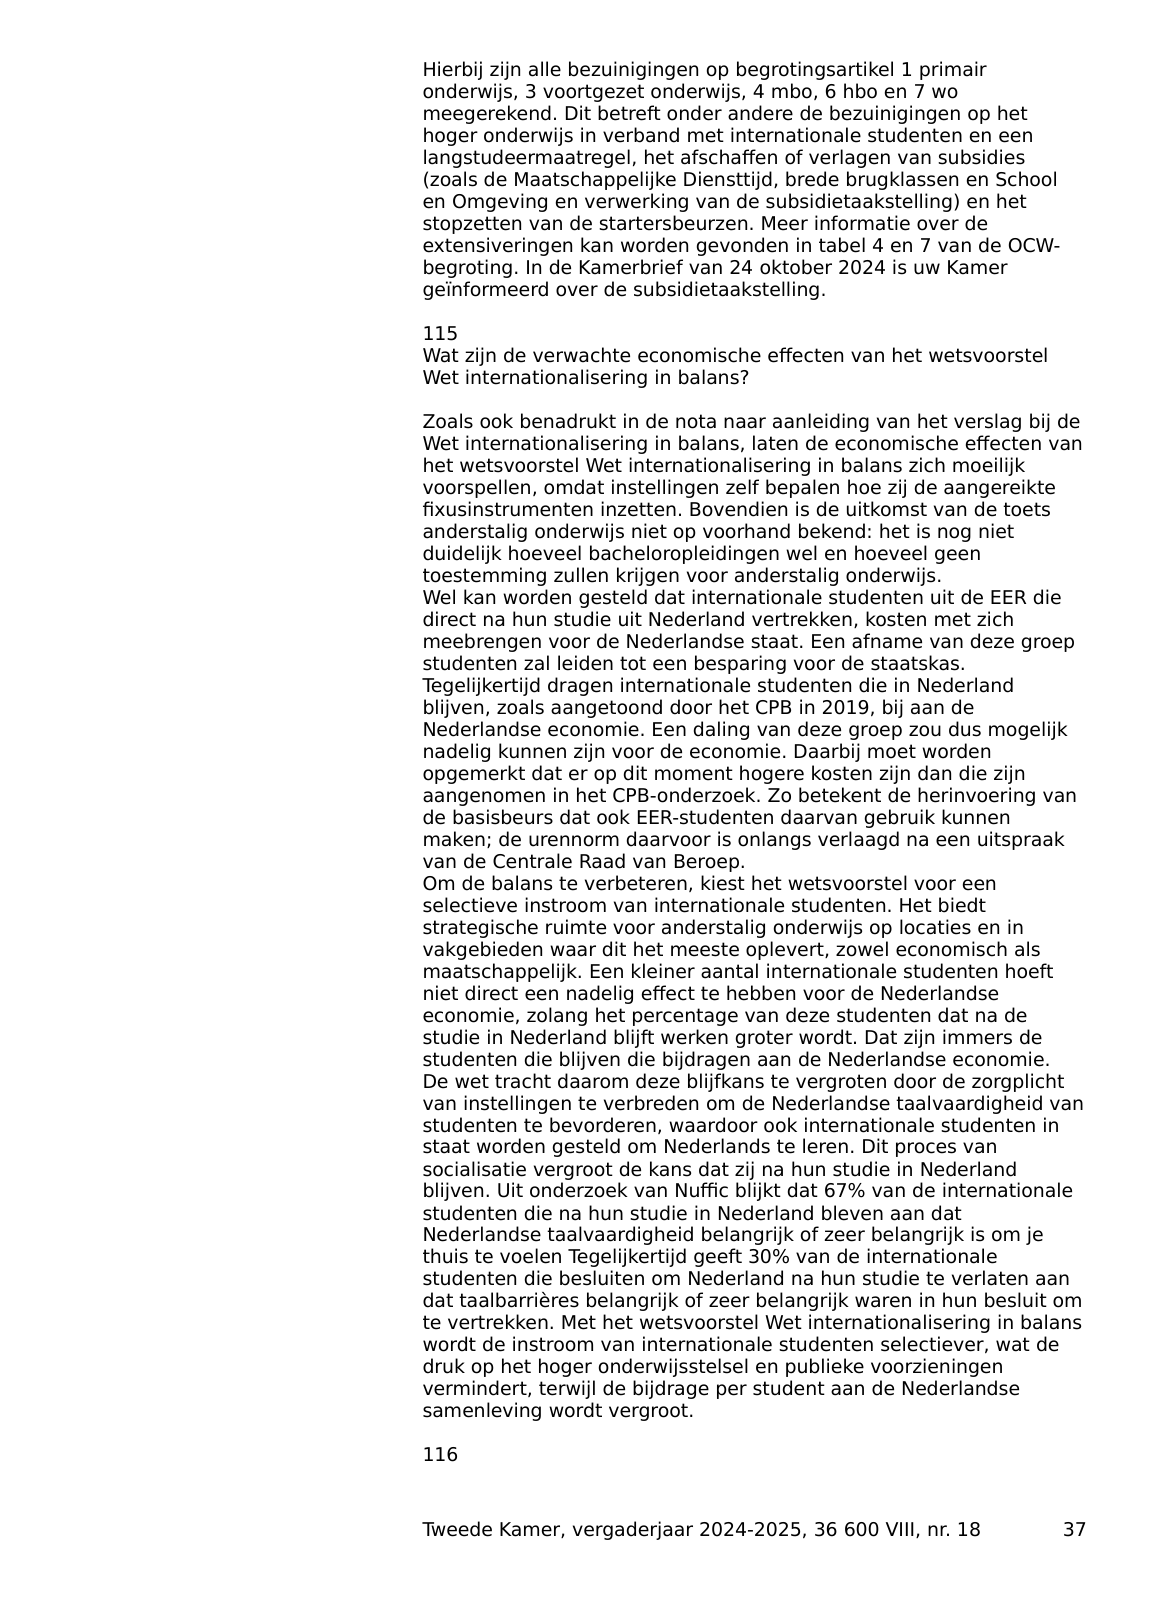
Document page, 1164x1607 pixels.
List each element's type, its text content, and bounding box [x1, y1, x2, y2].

text Om de balans te verbeteren, kiest het wetsvoorstel voor een selectieve instroom van internationale studenten. Het biedt strategische ruimte voor anderstalig onderwijs op locaties en in vakgebieden waar dit het meeste oplevert, zowel economisch als maatschappelijk. Een kleiner aantal internationale studenten hoeft niet direct een nadelig effect te hebben voor de Nederlandse economie, zolang het percentage van deze studenten dat na de studie in Nederland blijft werken groter wordt. Dat zijn immers de studenten die blijven die bijdragen aan de Nederlandse economie. [422, 873, 1087, 1071]
text 115 [422, 323, 1087, 345]
text De wet tracht daarom deze blijfkans te vergroten door de zorgplicht van instellingen te verbreden om de Nederlandse taalvaardigheid van studenten te bevorderen, waardoor ook internationale studenten in staat worden gesteld om Nederlands te leren. Dit proces van socialisatie vergroot de kans dat zij na hun studie in Nederland blijven. Uit onderzoek van Nuffic blijkt dat 67% van de internationale studenten die na hun studie in Nederland bleven aan dat Nederlandse taalvaardigheid belangrijk of zeer belangrijk is om je thuis te voelen Tegelijkertijd geeft 30% van de internationale studenten die besluiten om Nederland na hun studie te verlaten aan dat taalbarrières belangrijk of zeer belangrijk waren in hun besluit om te vertrekken. Met het wetsvoorstel Wet internationalisering in balans wordt de instroom van internationale studenten selectiever, wat de druk op het hoger onderwijsstelsel en publieke voorzieningen vermindert, terwijl de bijdrage per student aan de Nederlandse samenleving wordt vergroot. [422, 1071, 1087, 1422]
text Wel kan worden gesteld dat internationale studenten uit de EER die direct na hun studie uit Nederland vertrekken, kosten met zich meebrengen voor de Nederlandse staat. Een afname van deze groep studenten zal leiden tot een besparing voor de staatskas. Tegelijkertijd dragen internationale studenten die in Nederland blijven, zoals aangetoond door het CPB in 2019, bij aan de Nederlandse economie. Een daling van deze groep zou dus mogelijk nadelig kunnen zijn voor de economie. Daarbij moet worden opgemerkt dat er op dit moment hogere kosten zijn dan die zijn aangenomen in het CPB-onderzoek. Zo betekent de herinvoering van de basisbeurs dat ook EER-studenten daarvan gebruik kunnen maken; de urennorm daarvoor is onlangs verlaagd na een uitspraak van de Centrale Raad van Beroep. [422, 587, 1087, 873]
text Hierbij zijn alle bezuinigingen op begrotingsartikel 1 primair onderwijs, 3 voortgezet onderwijs, 4 mbo, 6 hbo en 7 wo meegerekend. Dit betreft onder andere de bezuinigingen op het hoger onderwijs in verband met internationale studenten en een langstudeermaatregel, het afschaffen of verlagen van subsidies (zoals de Maatschappelijke Diensttijd, brede brugklassen en School en Omgeving en verwerking van de subsidietaakstelling) en het stopzetten van de startersbeurzen. Meer informatie over de extensiveringen kan worden gevonden in tabel 4 en 7 van de OCW-begroting. In de Kamerbrief van 24 oktober 2024 is uw Kamer geïnformeerd over de subsidietaakstelling. [422, 59, 1087, 301]
text Wat zijn de verwachte economische effecten van het wetsvoorstel Wet internationalisering in balans? [422, 345, 1087, 389]
text Zoals ook benadrukt in de nota naar aanleiding van het verslag bij de Wet internationalisering in balans, laten de economische effecten van het wetsvoorstel Wet internationalisering in balans zich moeilijk voorspellen, omdat instellingen zelf bepalen hoe zij de aangereikte fixusinstrumenten inzetten. Bovendien is de uitkomst van de toets anderstalig onderwijs niet op voorhand bekend: het is nog niet duidelijk hoeveel bacheloropleidingen wel en hoeveel geen toestemming zullen krijgen voor anderstalig onderwijs. [422, 411, 1087, 587]
text 116 [422, 1444, 1087, 1466]
